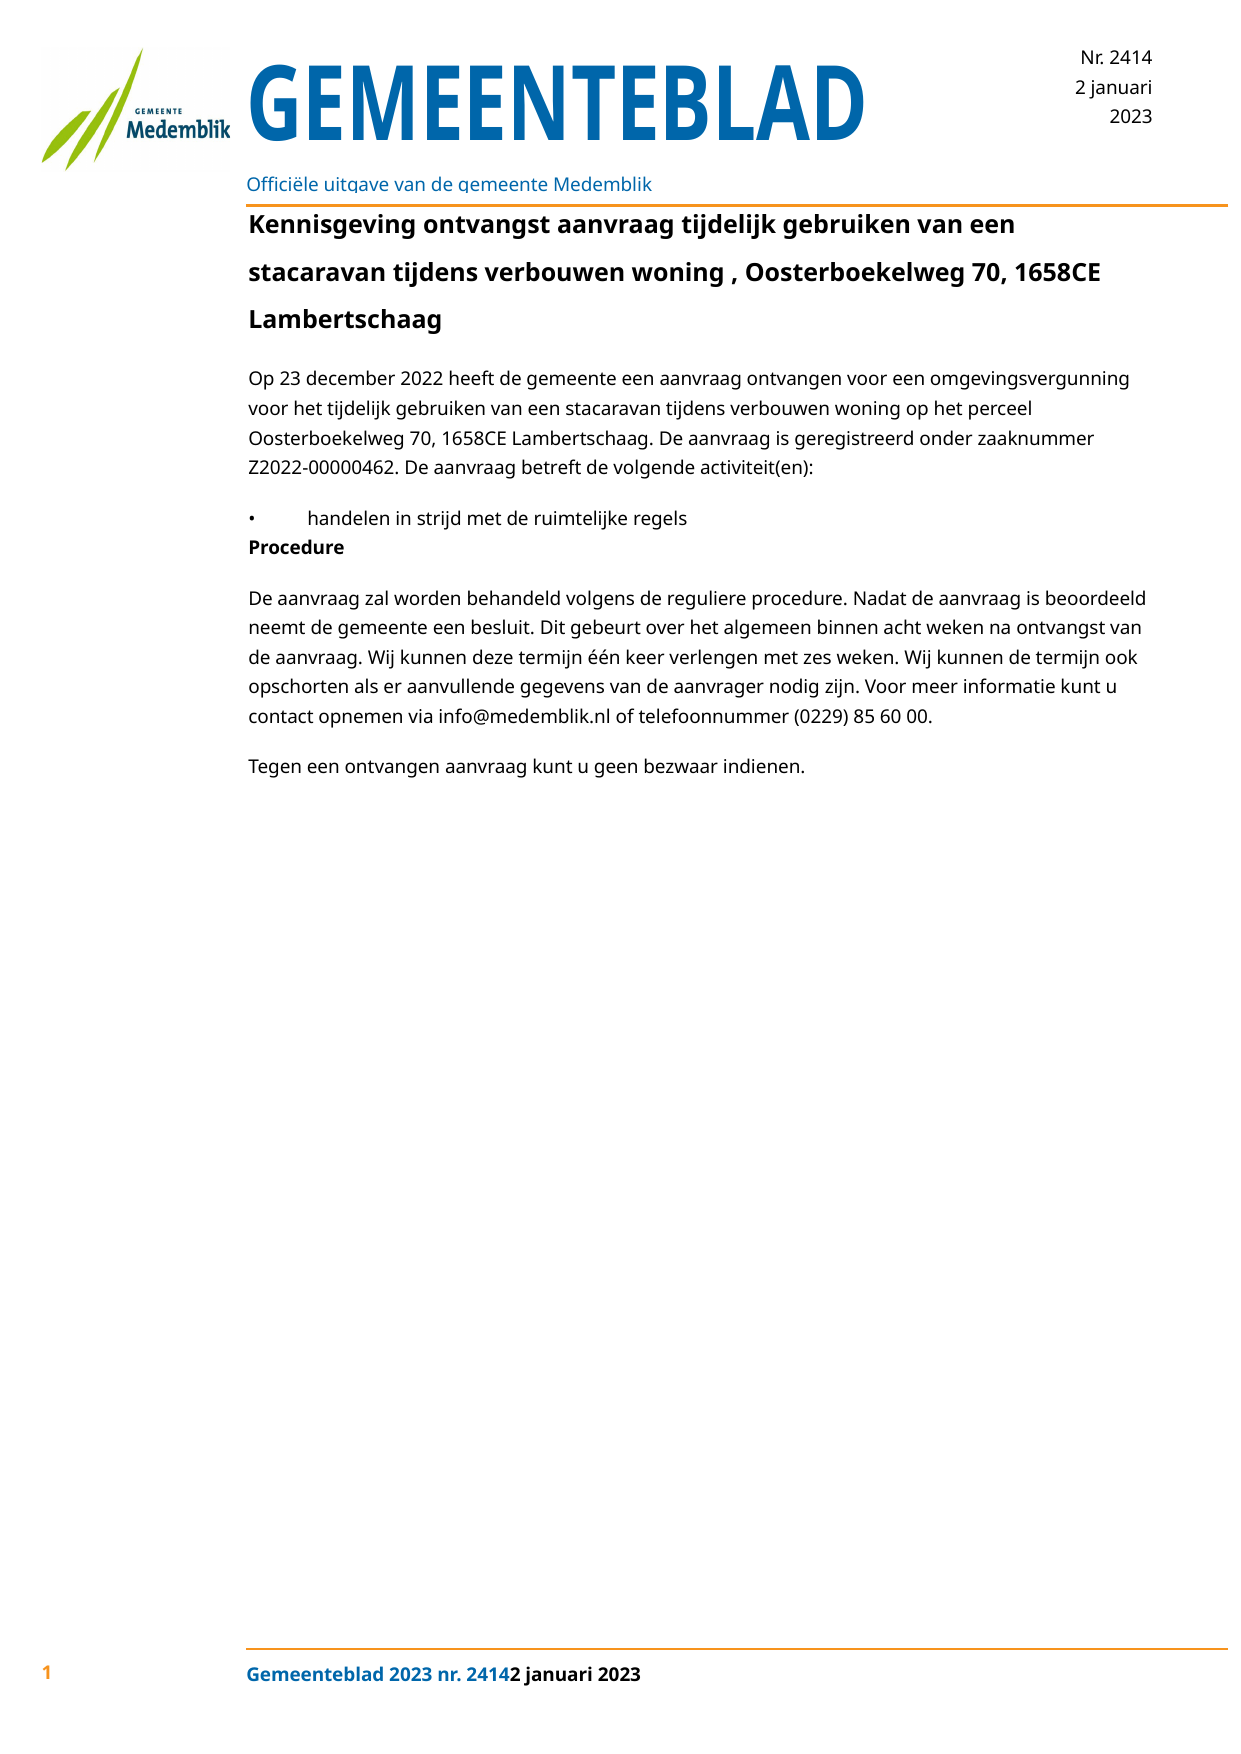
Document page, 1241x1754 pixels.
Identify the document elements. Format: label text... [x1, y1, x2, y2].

text Procedure [248, 534, 1152, 560]
text Op 23 december 2022 heeft de gemeente een aanvraag ontvangen voor een omgevingsvergunning voor het tijdelijk gebruiken van een stacaravan tijdens verbouwen woning op het perceel Oosterboekelweg 70, 1658CE Lambertschaag. De aanvraag is geregistreerd onder zaaknummer Z2022-00000462. De aanvraag betreft de volgende activiteit(en): [248, 366, 1152, 480]
text De aanvraag zal worden behandeld volgens de reguliere procedure. Nadat de aanvraag is beoordeeld neemt de gemeente een besluit. Dit gebeurt over het algemeen binnen acht weken na ontvangst van de aanvraag. Wij kunnen deze termijn één keer verlengen met zes weken. Wij kunnen de termijn ook opschorten als er aanvullende gegevens van de aanvrager nodig zijn. Voor meer informatie kunt u contact opnemen via info@medemblik.nl of telefoonnummer (0229) 85 60 00. [248, 585, 1152, 729]
text Tegen een ontvangen aanvraag kunt u geen bezwaar indienen. [248, 753, 1152, 779]
list handelen in strijd met de ruimtelijke regels [248, 505, 1152, 530]
text Kennisgeving ontvangst aanvraag tijdelijk gebruiken van een stacaravan tijdens verbouwen woning , Oosterboekelweg 70, 1658CE Lambertschaag [248, 207, 1152, 336]
picture [41, 47, 231, 172]
